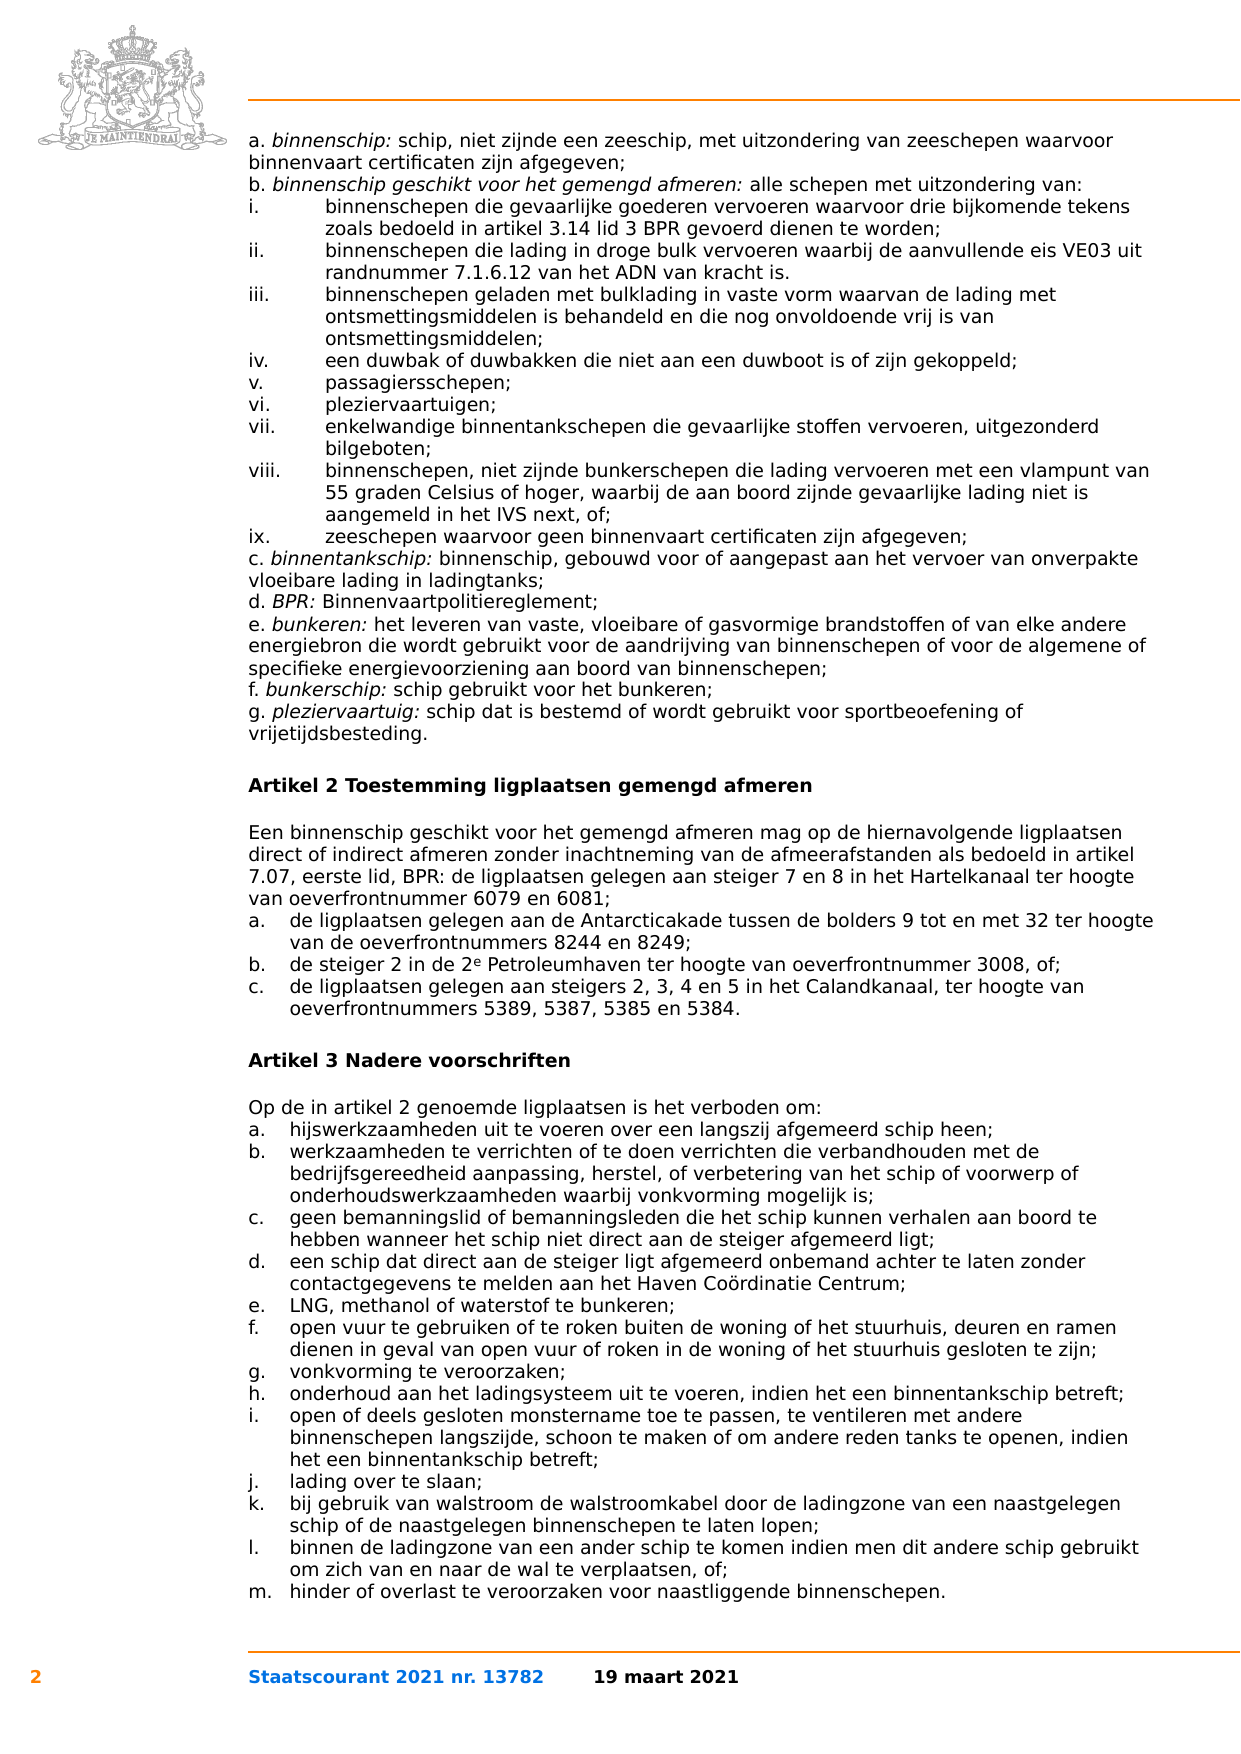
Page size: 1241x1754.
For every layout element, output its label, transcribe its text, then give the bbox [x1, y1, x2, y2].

text f. bunkerschip: schip gebruikt voor het bunkeren; [248, 679, 1163, 701]
text c. binnentankschip: binnenschip, gebouwd voor of aangepast aan het vervoer van onverpakte vloeibare lading in ladingtanks; [248, 547, 1163, 591]
text l. binnen de ladingzone van een ander schip te komen indien men dit andere schip gebruikt om zich van en naar de wal te verplaatsen, of; [248, 1537, 1163, 1581]
text e. LNG, methanol of waterstof te bunkeren; [248, 1295, 1163, 1317]
text c. de ligplaatsen gelegen aan steigers 2, 3, 4 en 5 in het Calandkanaal, ter hoogte van oeverfrontnummers 5389, 5387, 5385 en 5384. [248, 976, 1163, 1020]
text v. passagiersschepen; [248, 372, 1163, 394]
text i. open of deels gesloten monstername toe te passen, te ventileren met andere binnenschepen langszijde, schoon te maken of om andere reden tanks te openen, indien het een binnentankschip betreft; [248, 1405, 1163, 1471]
text h. onderhoud aan het ladingsysteem uit te voeren, indien het een binnentankschip betreft; [248, 1383, 1163, 1405]
text g. vonkvorming te veroorzaken; [248, 1361, 1163, 1383]
text iv. een duwbak of duwbakken die niet aan een duwboot is of zijn gekoppeld; [248, 350, 1163, 372]
text b. de steiger 2 in de 2e Petroleumhaven ter hoogte van oeverfrontnummer 3008, of; [248, 954, 1163, 976]
text g. pleziervaartuig: schip dat is bestemd of wordt gebruikt voor sportbeoefening of vrijetijdsbesteding. [248, 701, 1163, 745]
text ix. zeeschepen waarvoor geen binnenvaart certificaten zijn afgegeven; [248, 526, 1163, 547]
text d. BPR: Binnenvaartpolitiereglement; [248, 591, 1163, 613]
text d. een schip dat direct aan de steiger ligt afgemeerd onbemand achter te laten zonder contactgegevens te melden aan het Haven Coördinatie Centrum; [248, 1251, 1163, 1295]
text vii. enkelwandige binnentankschepen die gevaarlijke stoffen vervoeren, uitgezonderd bilgeboten; [248, 416, 1163, 459]
text e. bunkeren: het leveren van vaste, vloeibare of gasvormige brandstoffen of van elke andere energiebron die wordt gebruikt voor de aandrijving van binnenschepen of voor de algemene of specifieke energievoorziening aan boord van binnenschepen; [248, 613, 1163, 679]
text b. werkzaamheden te verrichten of te doen verrichten die verbandhouden met de bedrijfsgereedheid aanpassing, herstel, of verbetering van het schip of voorwerp of onderhoudswerkzaamheden waarbij vonkvorming mogelijk is; [248, 1141, 1163, 1207]
text a. hijswerkzaamheden uit te voeren over een langszij afgemeerd schip heen; [248, 1119, 1163, 1141]
text viii. binnenschepen, niet zijnde bunkerschepen die lading vervoeren met een vlampunt van 55 graden Celsius of hoger, waarbij de aan boord zijnde gevaarlijke lading niet is aangemeld in het IVS next, of; [248, 459, 1163, 526]
text iii. binnenschepen geladen met bulklading in vaste vorm waarvan de lading met ontsmettingsmiddelen is behandeld en die nog onvoldoende vrij is van ontsmettingsmiddelen; [248, 284, 1163, 350]
text b. binnenschip geschikt voor het gemengd afmeren: alle schepen met uitzondering van: [248, 174, 1163, 196]
subtitle Artikel 2 Toestemming ligplaatsen gemengd afmeren [248, 775, 1163, 797]
text Een binnenschip geschikt voor het gemengd afmeren mag op de hiernavolgende ligplaatsen direct of indirect afmeren zonder inachtneming van de afmeerafstanden als bedoeld in artikel 7.07, eerste lid, BPR: de ligplaatsen gelegen aan steiger 7 en 8 in het Hartelkanaal ter hoogte van oeverfrontnummer 6079 en 6081; [248, 822, 1163, 910]
text k. bij gebruik van walstroom de walstroomkabel door de ladingzone van een naastgelegen schip of de naastgelegen binnenschepen te laten lopen; [248, 1493, 1163, 1537]
text a. de ligplaatsen gelegen aan de Antarcticakade tussen de bolders 9 tot en met 32 ter hoogte van de oeverfrontnummers 8244 en 8249; [248, 910, 1163, 954]
text m. hinder of overlast te veroorzaken voor naastliggende binnenschepen. [248, 1581, 1163, 1603]
text ii. binnenschepen die lading in droge bulk vervoeren waarbij de aanvullende eis VE03 uit randnummer 7.1.6.12 van het ADN van kracht is. [248, 240, 1163, 284]
text c. geen bemanningslid of bemanningsleden die het schip kunnen verhalen aan boord te hebben wanneer het schip niet direct aan de steiger afgemeerd ligt; [248, 1207, 1163, 1251]
subtitle Artikel 3 Nadere voorschriften [248, 1050, 1163, 1072]
text a. binnenschip: schip, niet zijnde een zeeschip, met uitzondering van zeeschepen waarvoor binnenvaart certificaten zijn afgegeven; [248, 130, 1163, 174]
text vi. pleziervaartuigen; [248, 394, 1163, 416]
text j. lading over te slaan; [248, 1471, 1163, 1493]
text Op de in artikel 2 genoemde ligplaatsen is het verboden om: [248, 1097, 1163, 1119]
text f. open vuur te gebruiken of te roken buiten de woning of het stuurhuis, deuren en ramen dienen in geval van open vuur of roken in de woning of het stuurhuis gesloten te zijn; [248, 1317, 1163, 1361]
picture [38, 25, 227, 150]
text i. binnenschepen die gevaarlijke goederen vervoeren waarvoor drie bijkomende tekens zoals bedoeld in artikel 3.14 lid 3 BPR gevoerd dienen te worden; [248, 196, 1163, 240]
